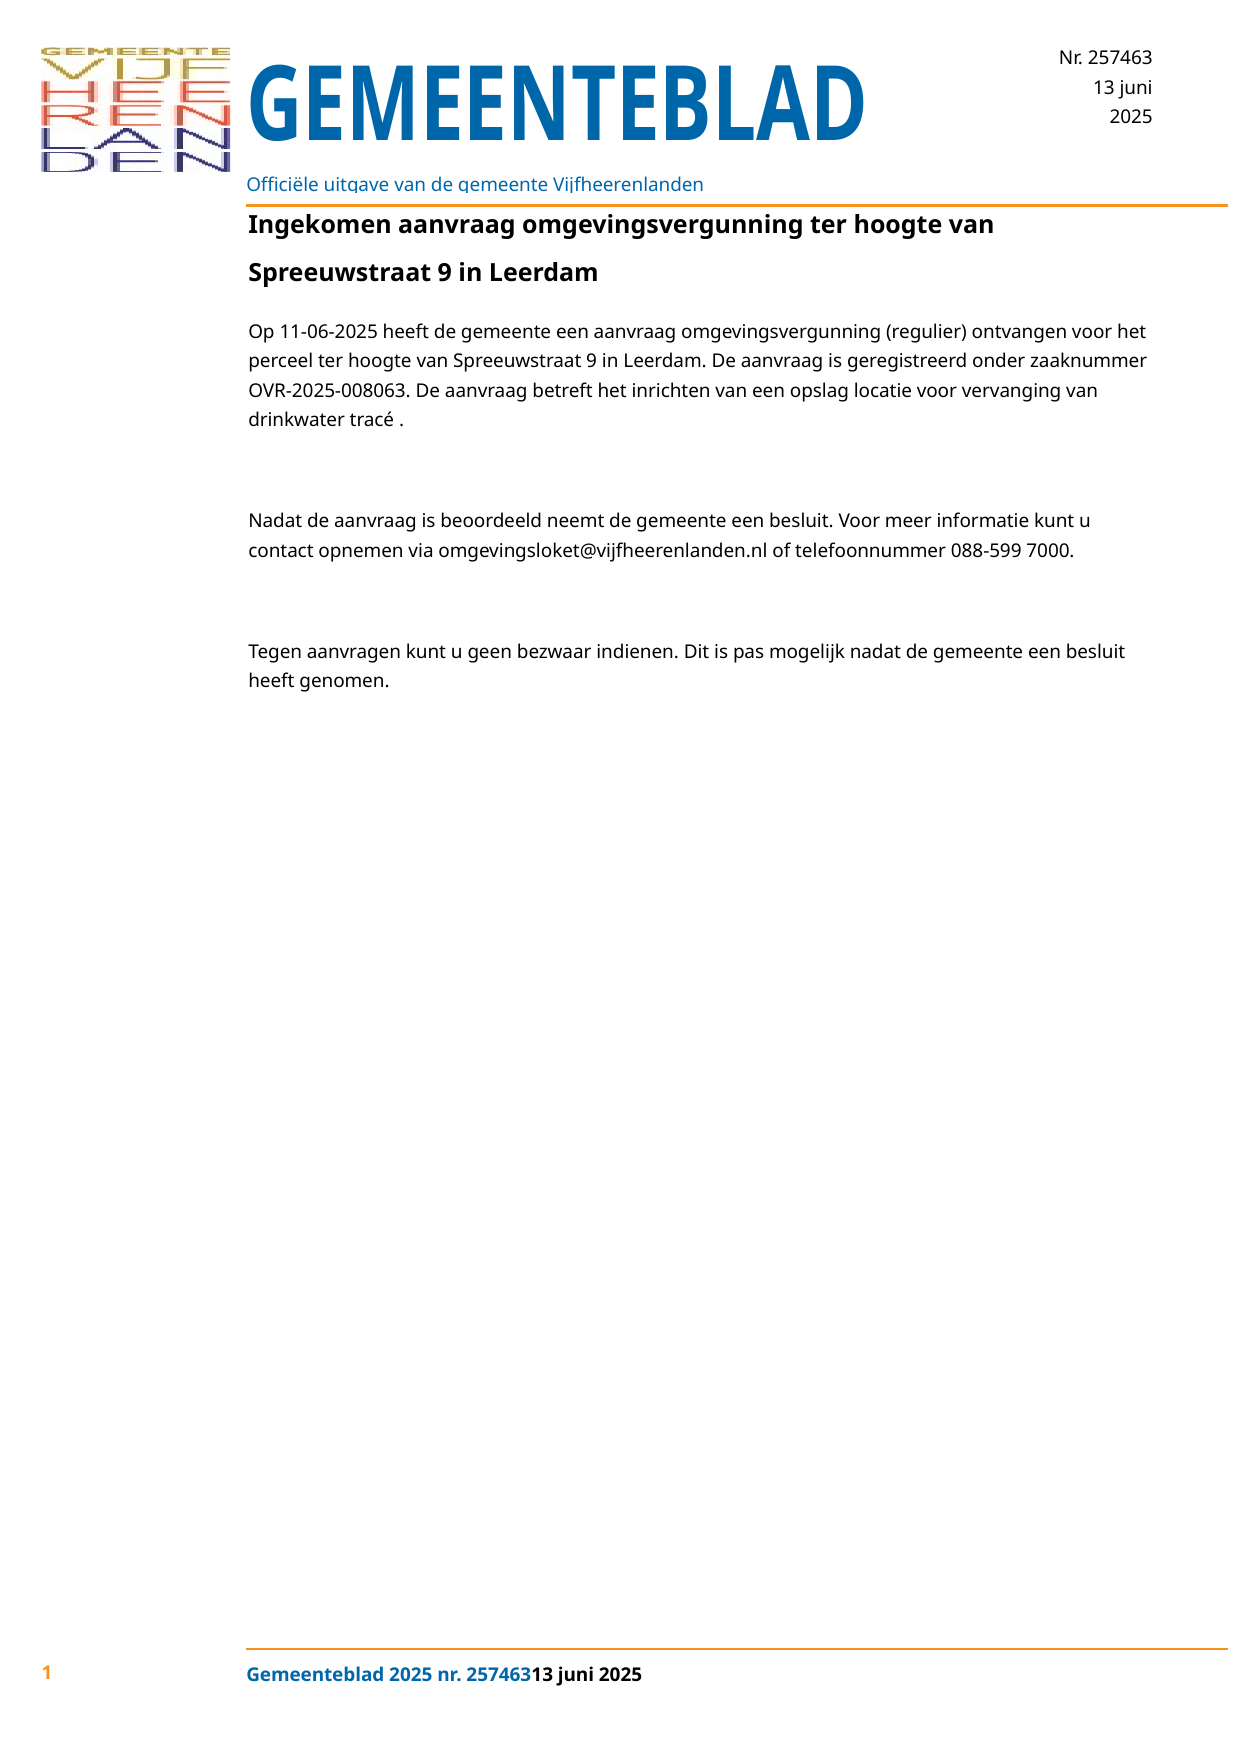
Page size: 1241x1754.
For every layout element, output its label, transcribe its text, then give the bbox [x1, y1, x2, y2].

picture [41, 47, 231, 172]
text Op 11-06-2025 heeft de gemeente een aanvraag omgevingsvergunning (regulier) ontvangen voor het perceel ter hoogte van Spreeuwstraat 9 in Leerdam. De aanvraag is geregistreerd onder zaaknummer OVR-2025-008063. De aanvraag betreft het inrichten van een opslag locatie voor vervanging van drinkwater tracé . [248, 318, 1152, 432]
text Tegen aanvragen kunt u geen bezwaar indienen. Dit is pas mogelijk nadat de gemeente een besluit heeft genomen. [248, 638, 1152, 693]
text Ingekomen aanvraag omgevingsvergunning ter hoogte van Spreeuwstraat 9 in Leerdam [248, 207, 1152, 288]
text Nadat de aanvraag is beoordeeld neemt de gemeente een besluit. Voor meer informatie kunt u contact opnemen via omgevingsloket@vijfheerenlanden.nl of telefoonnummer 088-599 7000. [248, 507, 1152, 563]
